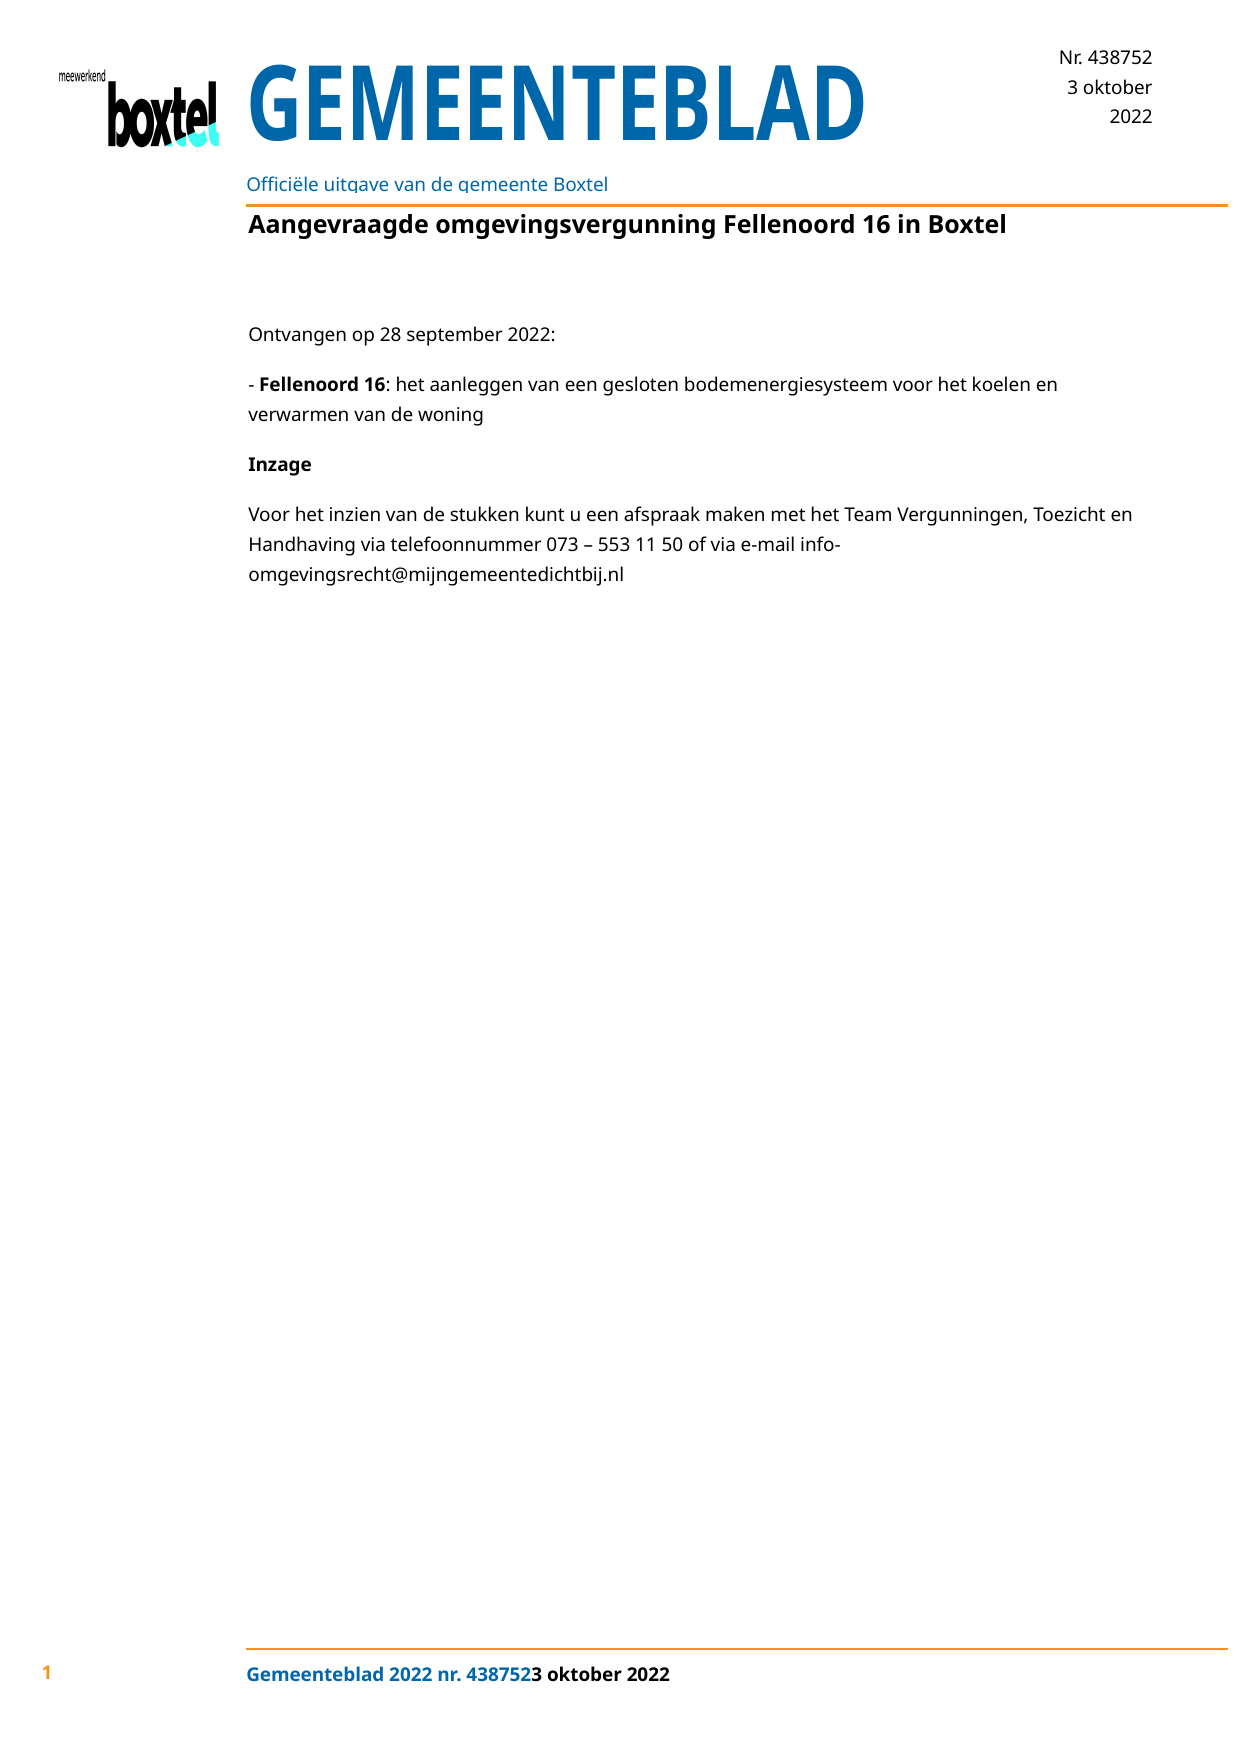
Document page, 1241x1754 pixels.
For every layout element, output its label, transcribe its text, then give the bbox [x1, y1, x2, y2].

text Voor het inzien van de stukken kunt u een afspraak maken met het Team Vergunningen, Toezicht en Handhaving via telefoonnummer 073 – 553 11 50 of via e-mail info-omgevingsrecht@mijngemeentedichtbij.nl [248, 502, 1152, 586]
picture [41, 47, 231, 172]
text - Fellenoord 16: het aanleggen van een gesloten bodemenergiesysteem voor het koelen en verwarmen van de woning [248, 371, 1152, 426]
text Inzage [248, 451, 1152, 477]
text Ontvangen op 28 september 2022: [248, 321, 1152, 346]
text Aangevraagde omgevingsvergunning Fellenoord 16 in Boxtel [248, 207, 1152, 241]
